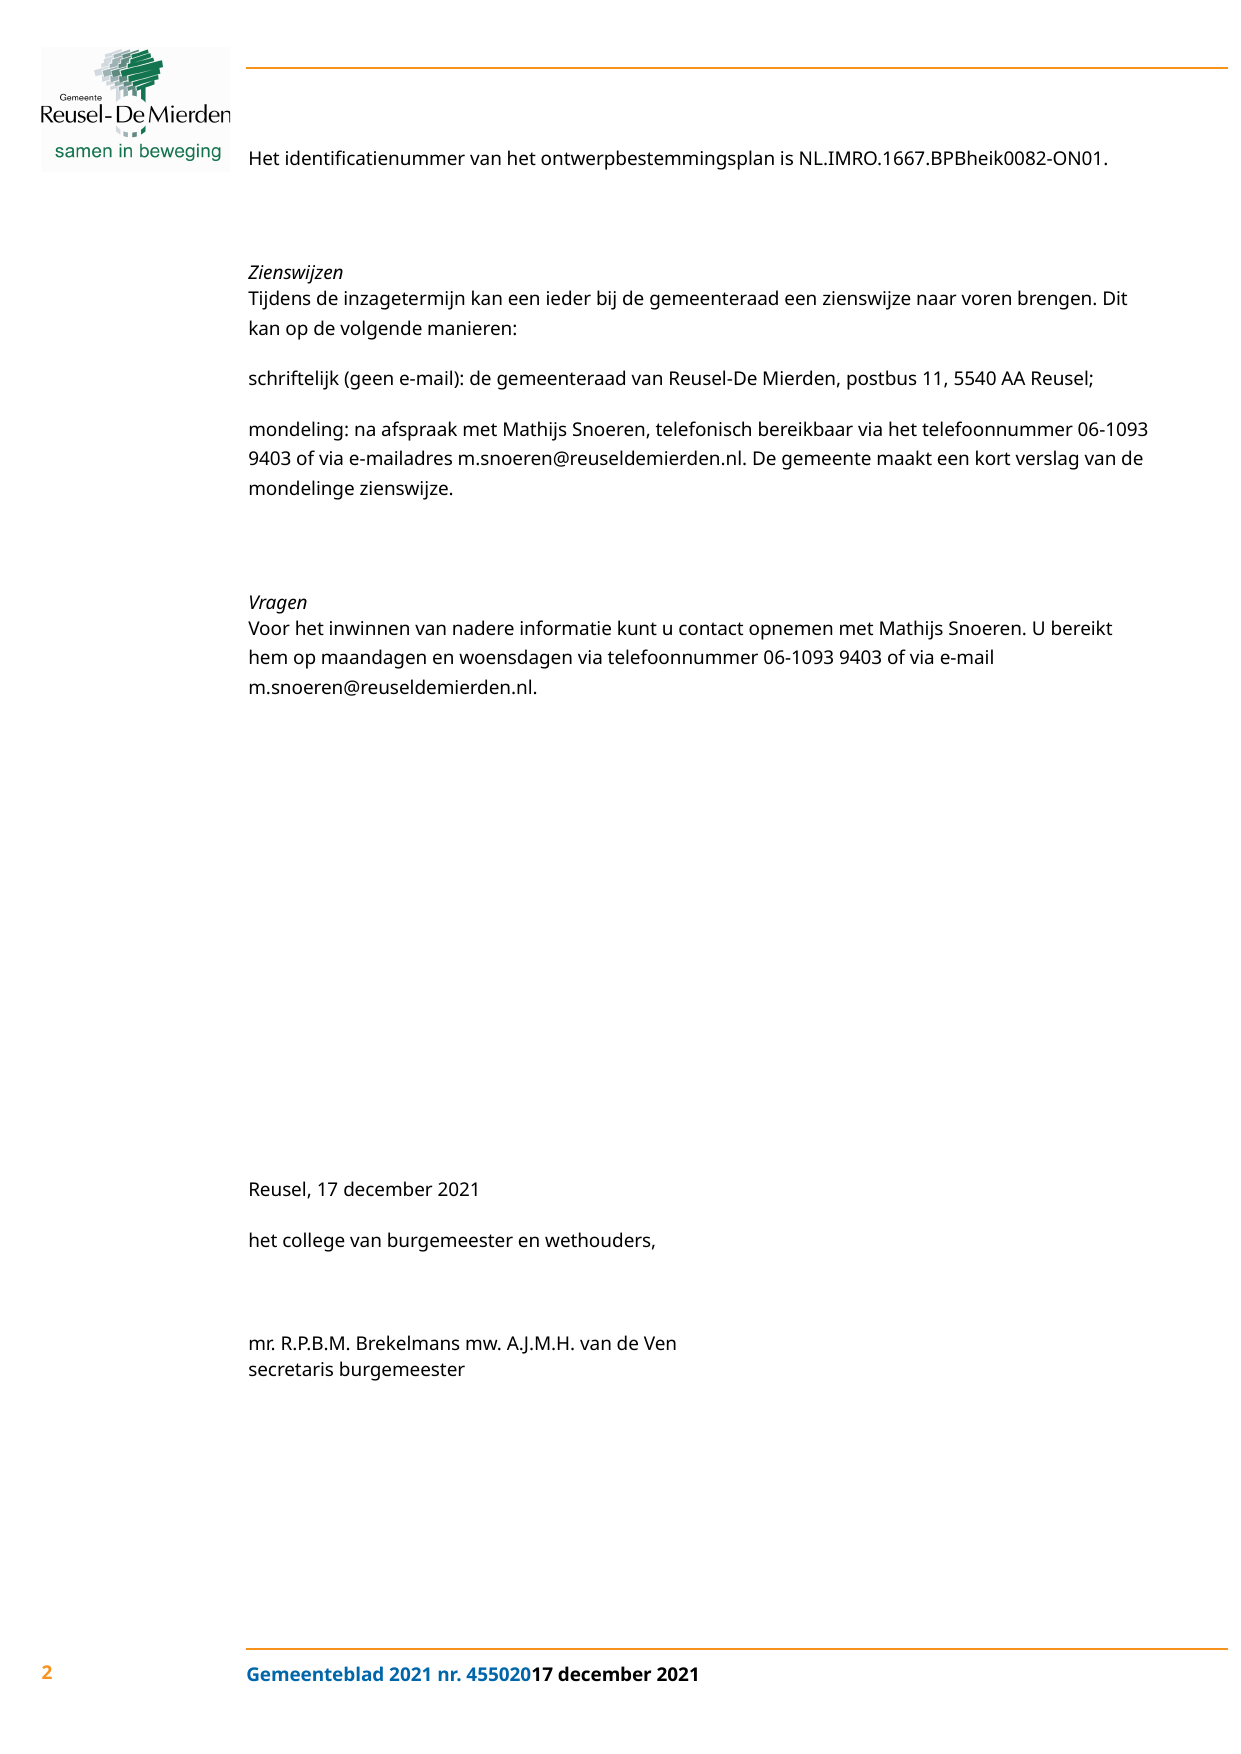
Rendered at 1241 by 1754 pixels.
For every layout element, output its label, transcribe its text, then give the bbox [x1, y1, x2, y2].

text Vragen [248, 589, 1152, 615]
text secretaris burgemeester [248, 1356, 1152, 1382]
text schriftelijk (geen e-mail): de gemeenteraad van Reusel-De Mierden, postbus 11, 5540 AA Reusel; [248, 365, 1152, 391]
text Voor het inwinnen van nadere informatie kunt u contact opnemen met Mathijs Snoeren. U bereikt hem op maandagen en woensdagen via telefoonnummer 06-1093 9403 of via e-mail m.snoeren@reuseldemierden.nl. [248, 615, 1152, 700]
text mondeling: na afspraak met Mathijs Snoeren, telefonisch bereikbaar via het telefoonnummer 06-1093 9403 of via e-mailadres m.snoeren@reuseldemierden.nl. De gemeente maakt een kort verslag van de mondelinge zienswijze. [248, 416, 1152, 501]
text het college van burgemeester en wethouders, [248, 1227, 1152, 1253]
text Tijdens de inzagetermijn kan een ieder bij de gemeenteraad een zienswijze naar voren brengen. Dit kan op de volgende manieren: [248, 285, 1152, 341]
text mr. R.P.B.M. Brekelmans mw. A.J.M.H. van de Ven [248, 1330, 1152, 1356]
text Reusel, 17 december 2021 [248, 1176, 1152, 1201]
picture [41, 47, 231, 172]
text Het identificatienummer van het ontwerpbestemmingsplan is NL.IMRO.1667.BPBheik0082-ON01. [248, 145, 1152, 171]
text Zienswijzen [248, 259, 1152, 285]
